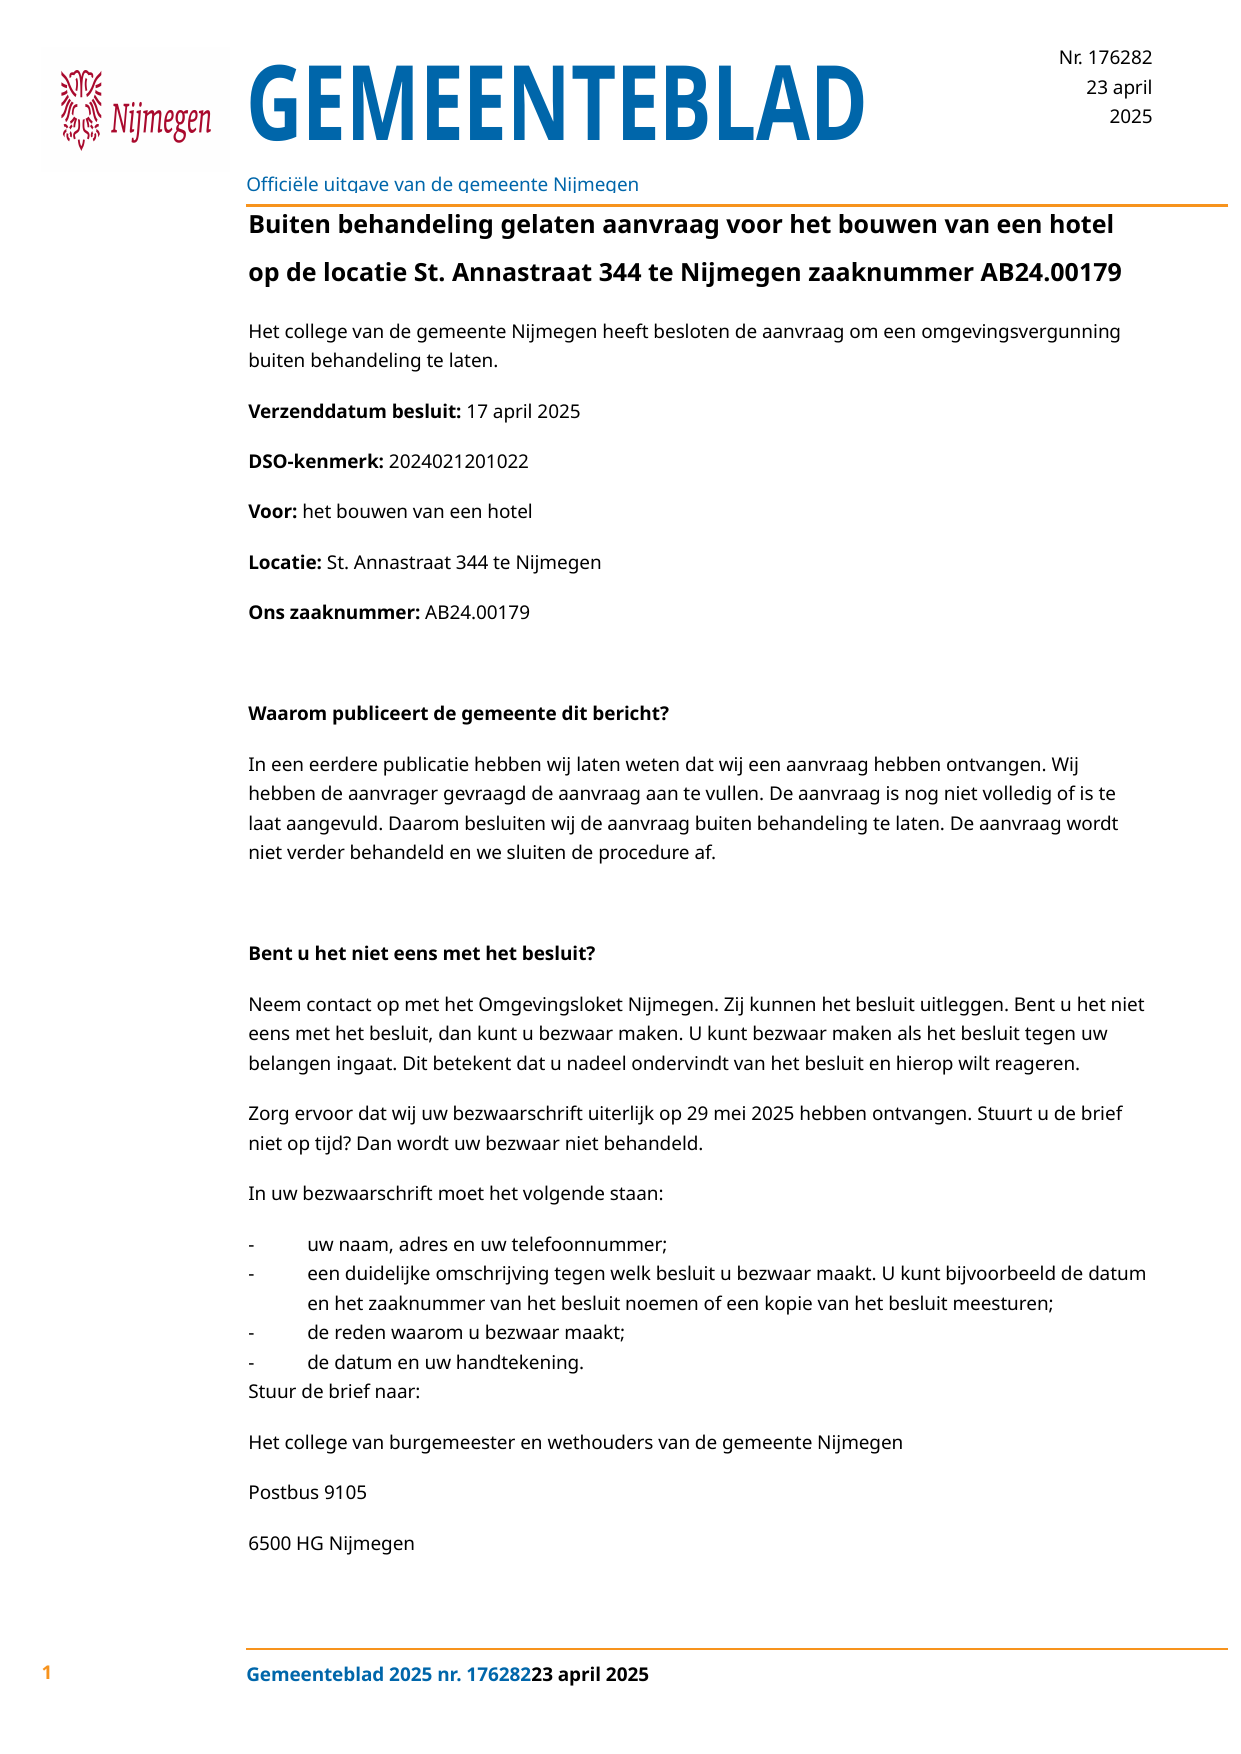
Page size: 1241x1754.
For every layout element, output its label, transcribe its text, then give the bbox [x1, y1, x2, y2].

text Locatie: St. Annastraat 344 te Nijmegen [248, 549, 1152, 575]
list de datum en uw handtekening. [248, 1349, 1152, 1375]
text 6500 HG Nijmegen [248, 1530, 1152, 1556]
text Bent u het niet eens met het besluit? [248, 940, 1152, 966]
list een duidelijke omschrijving tegen welk besluit u bezwaar maakt. U kunt bijvoorbeeld de datum en het zaaknummer van het besluit noemen of een kopie van het besluit meesturen; [248, 1260, 1152, 1316]
list de reden waarom u bezwaar maakt; [248, 1319, 1152, 1345]
text Zorg ervoor dat wij uw bezwaarschrift uiterlijk op 29 mei 2025 hebben ontvangen. Stuurt u de brief niet op tijd? Dan wordt uw bezwaar niet behandeld. [248, 1100, 1152, 1156]
text Neem contact op met het Omgevingsloket Nijmegen. Zij kunnen het besluit uitleggen. Bent u het niet eens met het besluit, dan kunt u bezwaar maken. U kunt bezwaar maken als het besluit tegen uw belangen ingaat. Dit betekent dat u nadeel ondervindt van het besluit en hierop wilt reageren. [248, 991, 1152, 1076]
text Stuur de brief naar: [248, 1379, 1152, 1404]
text In een eerdere publicatie hebben wij laten weten dat wij een aanvraag hebben ontvangen. Wij hebben de aanvrager gevraagd de aanvraag aan te vullen. De aanvraag is nog niet volledig of is te laat aangevuld. Daarom besluiten wij de aanvraag buiten behandeling te laten. De aanvraag wordt niet verder behandeld en we sluiten de procedure af. [248, 751, 1152, 865]
list uw naam, adres en uw telefoonnummer; [248, 1231, 1152, 1257]
text Postbus 9105 [248, 1479, 1152, 1505]
text DSO-kenmerk: 2024021201022 [248, 448, 1152, 474]
text In uw bezwaarschrift moet het volgende staan: [248, 1180, 1152, 1206]
text Het college van burgemeester en wethouders van de gemeente Nijmegen [248, 1429, 1152, 1455]
text Ons zaaknummer: AB24.00179 [248, 599, 1152, 625]
text Voor: het bouwen van een hotel [248, 499, 1152, 524]
text Waarom publiceert de gemeente dit bericht? [248, 700, 1152, 726]
text Verzenddatum besluit: 17 april 2025 [248, 398, 1152, 424]
text Buiten behandeling gelaten aanvraag voor het bouwen van een hotel op de locatie St. Annastraat 344 te Nijmegen zaaknummer AB24.00179 [248, 207, 1152, 288]
picture [41, 47, 231, 172]
text Het college van de gemeente Nijmegen heeft besloten de aanvraag om een omgevingsvergunning buiten behandeling te laten. [248, 318, 1152, 373]
